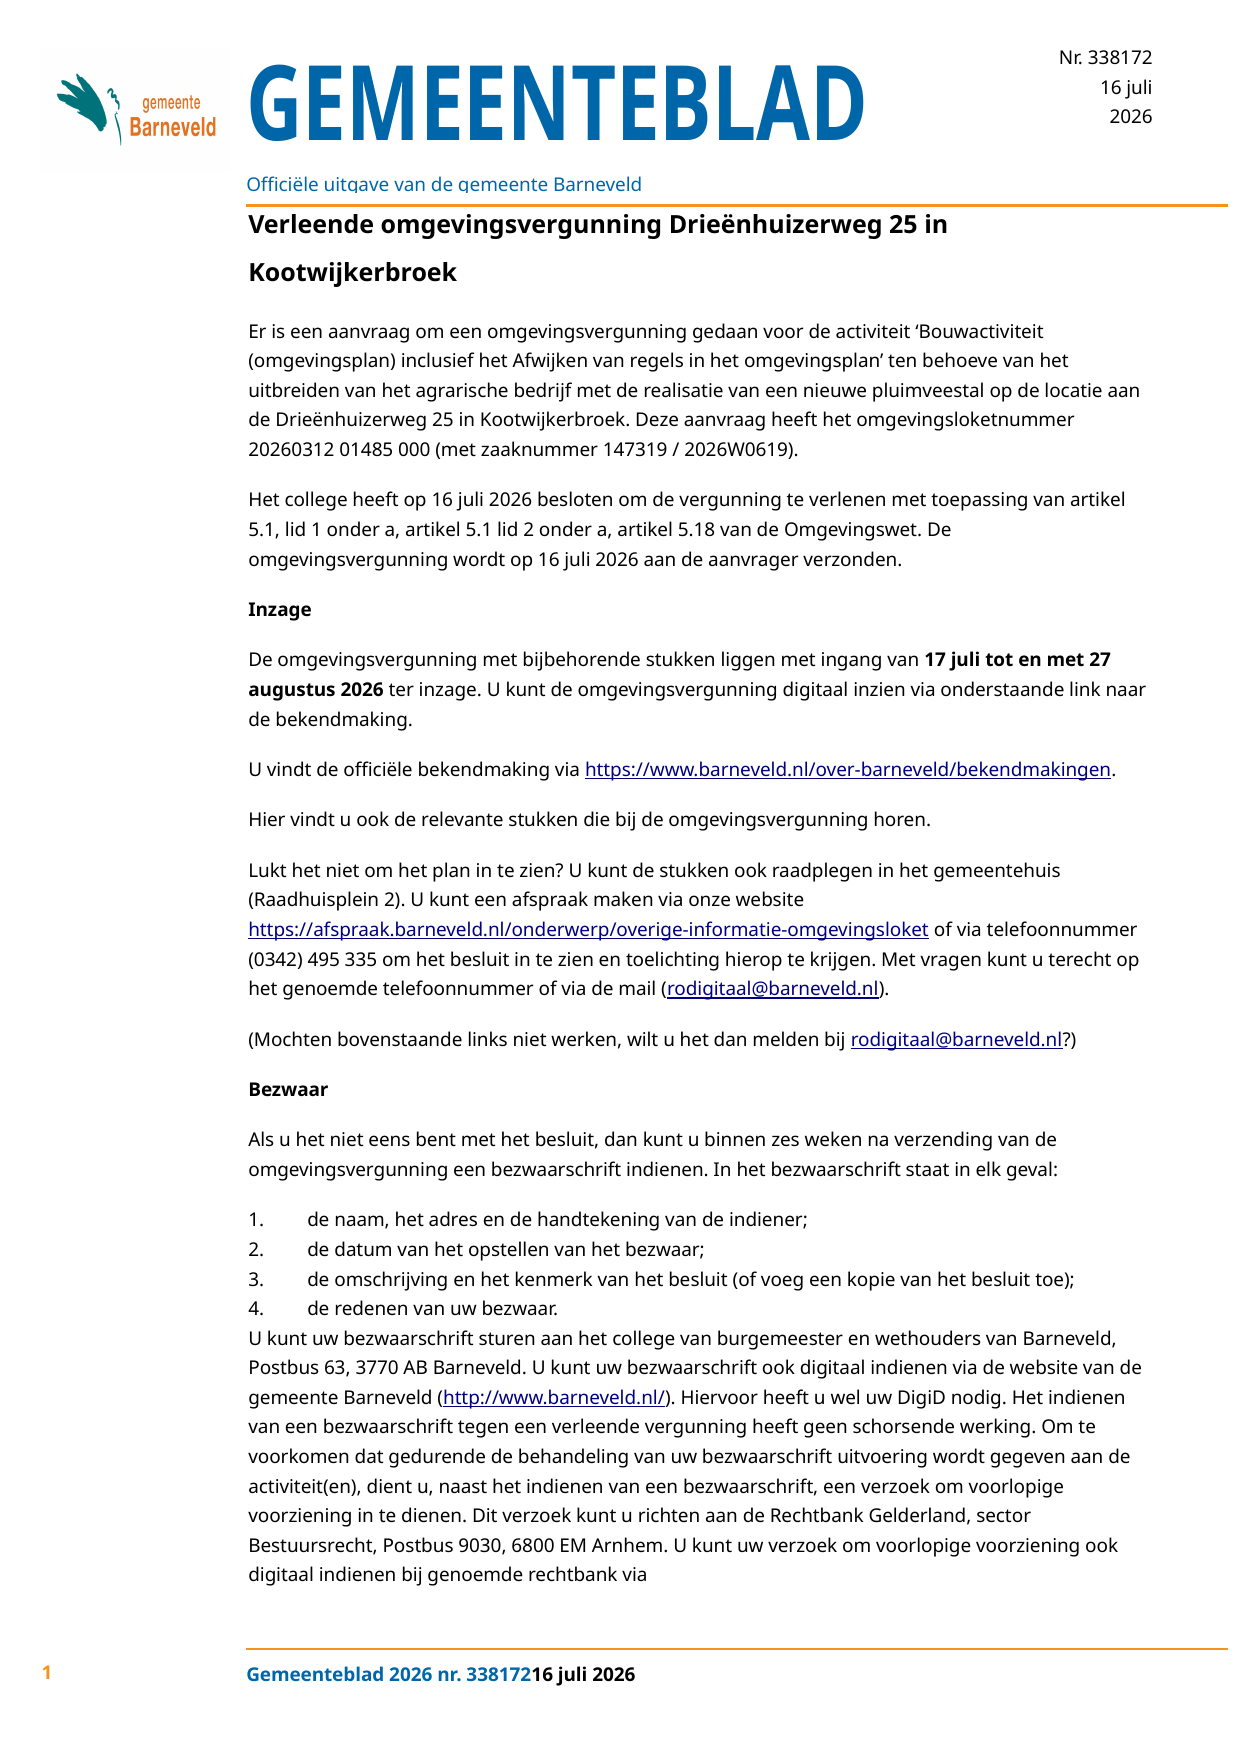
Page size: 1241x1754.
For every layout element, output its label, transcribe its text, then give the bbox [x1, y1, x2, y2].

text Het college heeft op 16 juli 2026 besloten om de vergunning te verlenen met toepassing van artikel 5.1, lid 1 onder a, artikel 5.1 lid 2 onder a, artikel 5.18 van de Omgevingswet. De omgevingsvergunning wordt op 16 juli 2026 aan de aanvrager verzonden. [248, 487, 1152, 572]
text U vindt de officiële bekendmaking via https://www.barneveld.nl/over-barneveld/bekendmakingen. [248, 756, 1152, 782]
list de naam, het adres en de handtekening van de indiener; [248, 1207, 1152, 1232]
text Er is een aanvraag om een omgevingsvergunning gedaan voor de activiteit ‘Bouwactiviteit (omgevingsplan) inclusief het Afwijken van regels in het omgevingsplan’ ten behoeve van het uitbreiden van het agrarische bedrijf met de realisatie van een nieuwe pluimveestal op de locatie aan de Drieënhuizerweg 25 in Kootwijkerbroek. Deze aanvraag heeft het omgevingsloketnummer 20260312 01485 000 (met zaaknummer 147319 / 2026W0619). [248, 318, 1152, 462]
text Verleende omgevingsvergunning Drieënhuizerweg 25 in Kootwijkerbroek [248, 207, 1152, 288]
text Hier vindt u ook de relevante stukken die bij de omgevingsvergunning horen. [248, 807, 1152, 832]
list de redenen van uw bezwaar. [248, 1295, 1152, 1321]
list de datum van het opstellen van het bezwaar; [248, 1236, 1152, 1262]
text De omgevingsvergunning met bijbehorende stukken liggen met ingang van 17 juli tot en met 27 augustus 2026 ter inzage. U kunt de omgevingsvergunning digitaal inzien via onderstaande link naar de bekendmaking. [248, 647, 1152, 732]
text U kunt uw bezwaarschrift sturen aan het college van burgemeester en wethouders van Barneveld, Postbus 63, 3770 AB Barneveld. U kunt uw bezwaarschrift ook digitaal indienen via de website van de gemeente Barneveld (http://www.barneveld.nl/). Hiervoor heeft u wel uw DigiD nodig. Het indienen van een bezwaarschrift tegen een verleende vergunning heeft geen schorsende werking. Om te voorkomen dat gedurende de behandeling van uw bezwaarschrift uitvoering wordt gegeven aan de activiteit(en), dient u, naast het indienen van een bezwaarschrift, een verzoek om voorlopige voorziening in te dienen. Dit verzoek kunt u richten aan de Rechtbank Gelderland, sector Bestuursrecht, Postbus 9030, 6800 EM Arnhem. U kunt uw verzoek om voorlopige voorziening ook digitaal indienen bij genoemde rechtbank via [248, 1325, 1152, 1587]
text Bezwaar [248, 1076, 1152, 1102]
text Lukt het niet om het plan in te zien? U kunt de stukken ook raadplegen in het gemeentehuis (Raadhuisplein 2). U kunt een afspraak maken via onze website https://afspraak.barneveld.nl/onderwerp/overige-informatie-omgevingsloket of via telefoonnummer (0342) 495 335 om het besluit in te zien en toelichting hierop te krijgen. Met vragen kunt u terecht op het genoemde telefoonnummer of via de mail (rodigitaal@barneveld.nl). [248, 857, 1152, 1001]
text Als u het niet eens bent met het besluit, dan kunt u binnen zes weken na verzending van de omgevingsvergunning een bezwaarschrift indienen. In het bezwaarschrift staat in elk geval: [248, 1127, 1152, 1182]
picture [41, 47, 231, 172]
list de omschrijving en het kenmerk van het besluit (of voeg een kopie van het besluit toe); [248, 1266, 1152, 1292]
text (Mochten bovenstaande links niet werken, wilt u het dan melden bij rodigitaal@barneveld.nl?) [248, 1026, 1152, 1052]
text Inzage [248, 596, 1152, 622]
